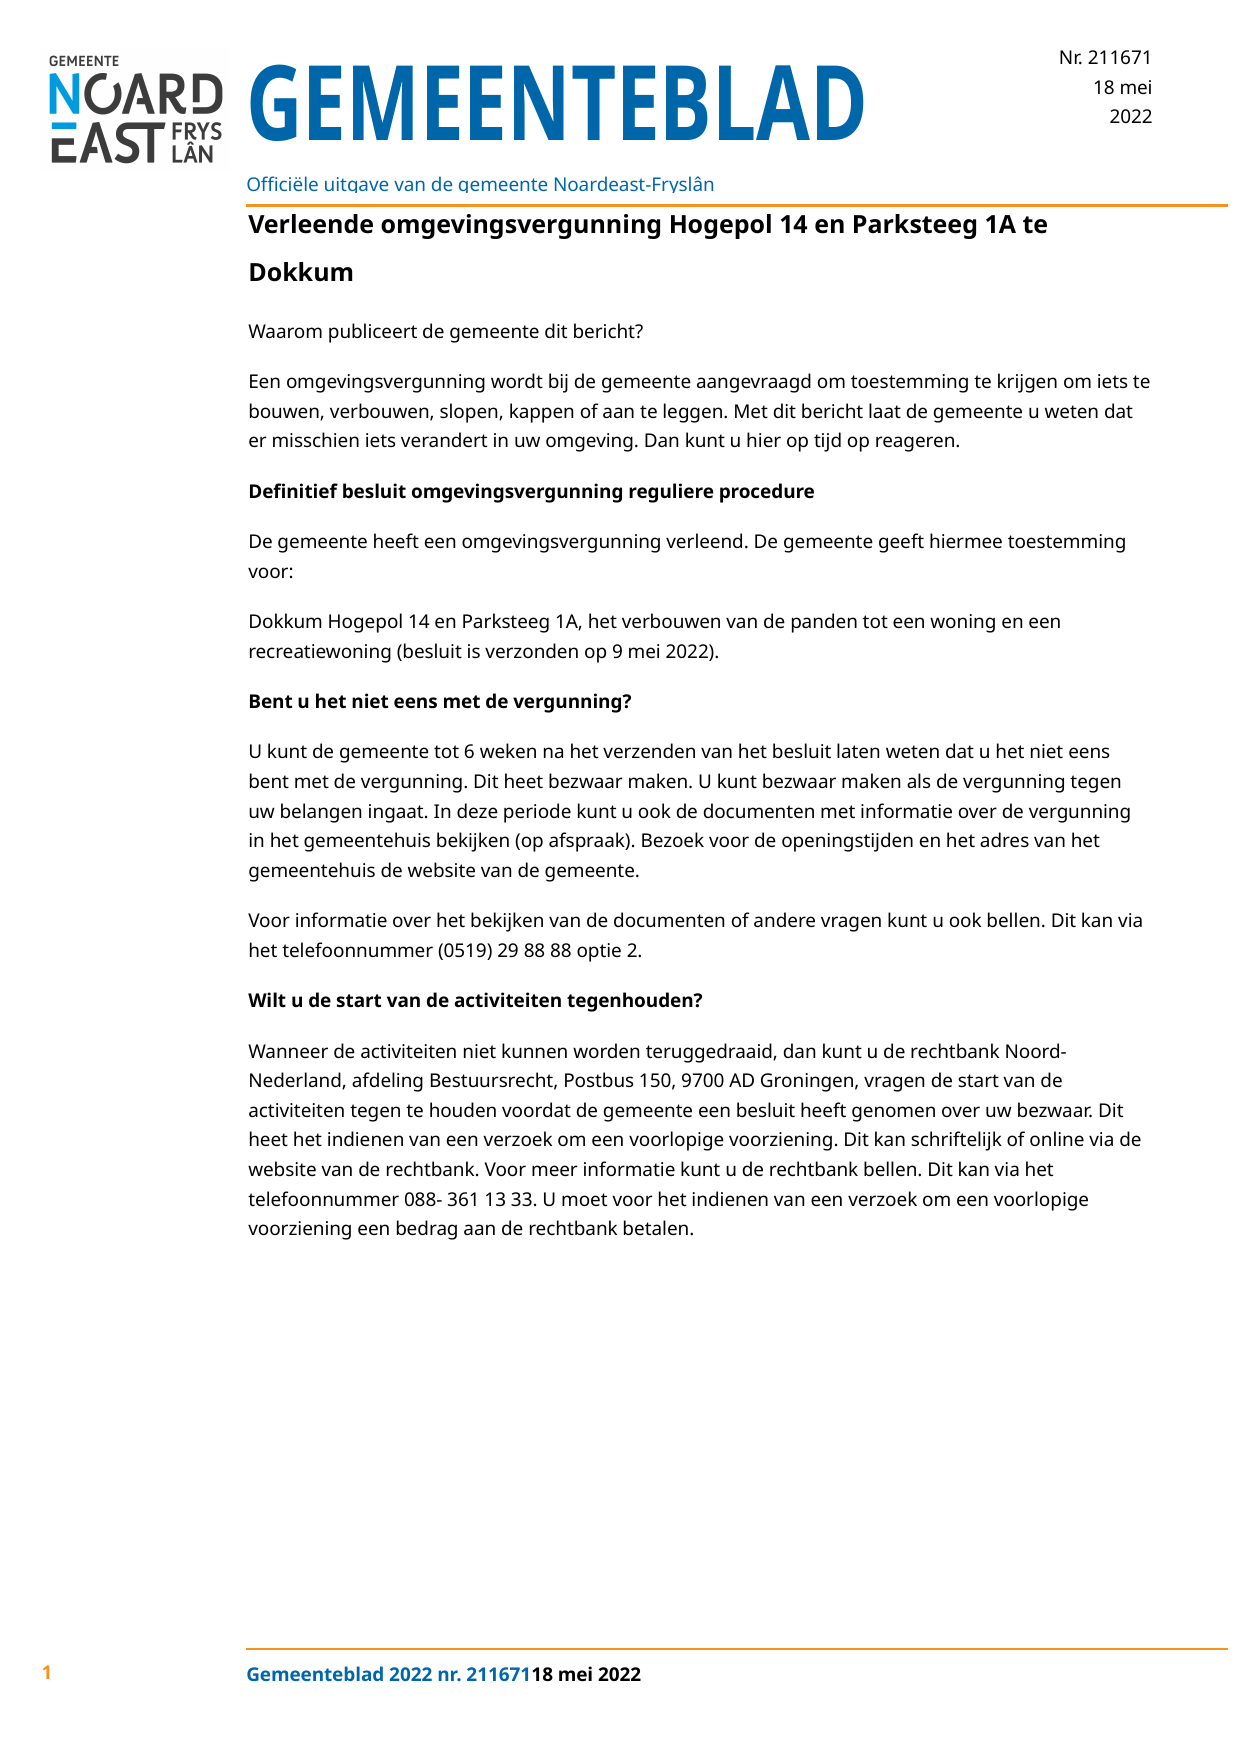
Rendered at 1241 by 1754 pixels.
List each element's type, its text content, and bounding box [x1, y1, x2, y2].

picture [41, 47, 231, 172]
text Een omgevingsvergunning wordt bij de gemeente aangevraagd om toestemming te krijgen om iets te bouwen, verbouwen, slopen, kappen of aan te leggen. Met dit bericht laat de gemeente u weten dat er misschien iets verandert in uw omgeving. Dan kunt u hier op tijd op reageren. [248, 368, 1152, 453]
text De gemeente heeft een omgevingsvergunning verleend. De gemeente geeft hiermee toestemming voor: [248, 528, 1152, 584]
text Definitief besluit omgevingsvergunning reguliere procedure [248, 478, 1152, 504]
text Wanneer de activiteiten niet kunnen worden teruggedraaid, dan kunt u de rechtbank Noord-Nederland, afdeling Bestuursrecht, Postbus 150, 9700 AD Groningen, vragen de start van de activiteiten tegen te houden voordat de gemeente een besluit heeft genomen over uw bezwaar. Dit heet het indienen van een verzoek om een voorlopige voorziening. Dit kan schriftelijk of online via de website van de rechtbank. Voor meer informatie kunt u de rechtbank bellen. Dit kan via het telefoonnummer 088- 361 13 33. U moet voor het indienen van een verzoek om een voorlopige voorziening een bedrag aan de rechtbank betalen. [248, 1038, 1152, 1241]
text Verleende omgevingsvergunning Hogepol 14 en Parksteeg 1A te Dokkum [248, 207, 1152, 288]
text U kunt de gemeente tot 6 weken na het verzenden van het besluit laten weten dat u het niet eens bent met de vergunning. Dit heet bezwaar maken. U kunt bezwaar maken als de vergunning tegen uw belangen ingaat. In deze periode kunt u ook de documenten met informatie over de vergunning in het gemeentehuis bekijken (op afspraak). Bezoek voor de openingstijden en het adres van het gemeentehuis de website van de gemeente. [248, 739, 1152, 883]
text Dokkum Hogepol 14 en Parksteeg 1A, het verbouwen van de panden tot een woning en een recreatiewoning (besluit is verzonden op 9 mei 2022). [248, 608, 1152, 664]
text Voor informatie over het bekijken van de documenten of andere vragen kunt u ook bellen. Dit kan via het telefoonnummer (0519) 29 88 88 optie 2. [248, 907, 1152, 963]
text Wilt u de start van de activiteiten tegenhouden? [248, 987, 1152, 1013]
text Waarom publiceert de gemeente dit bericht? [248, 318, 1152, 344]
text Bent u het niet eens met de vergunning? [248, 688, 1152, 714]
